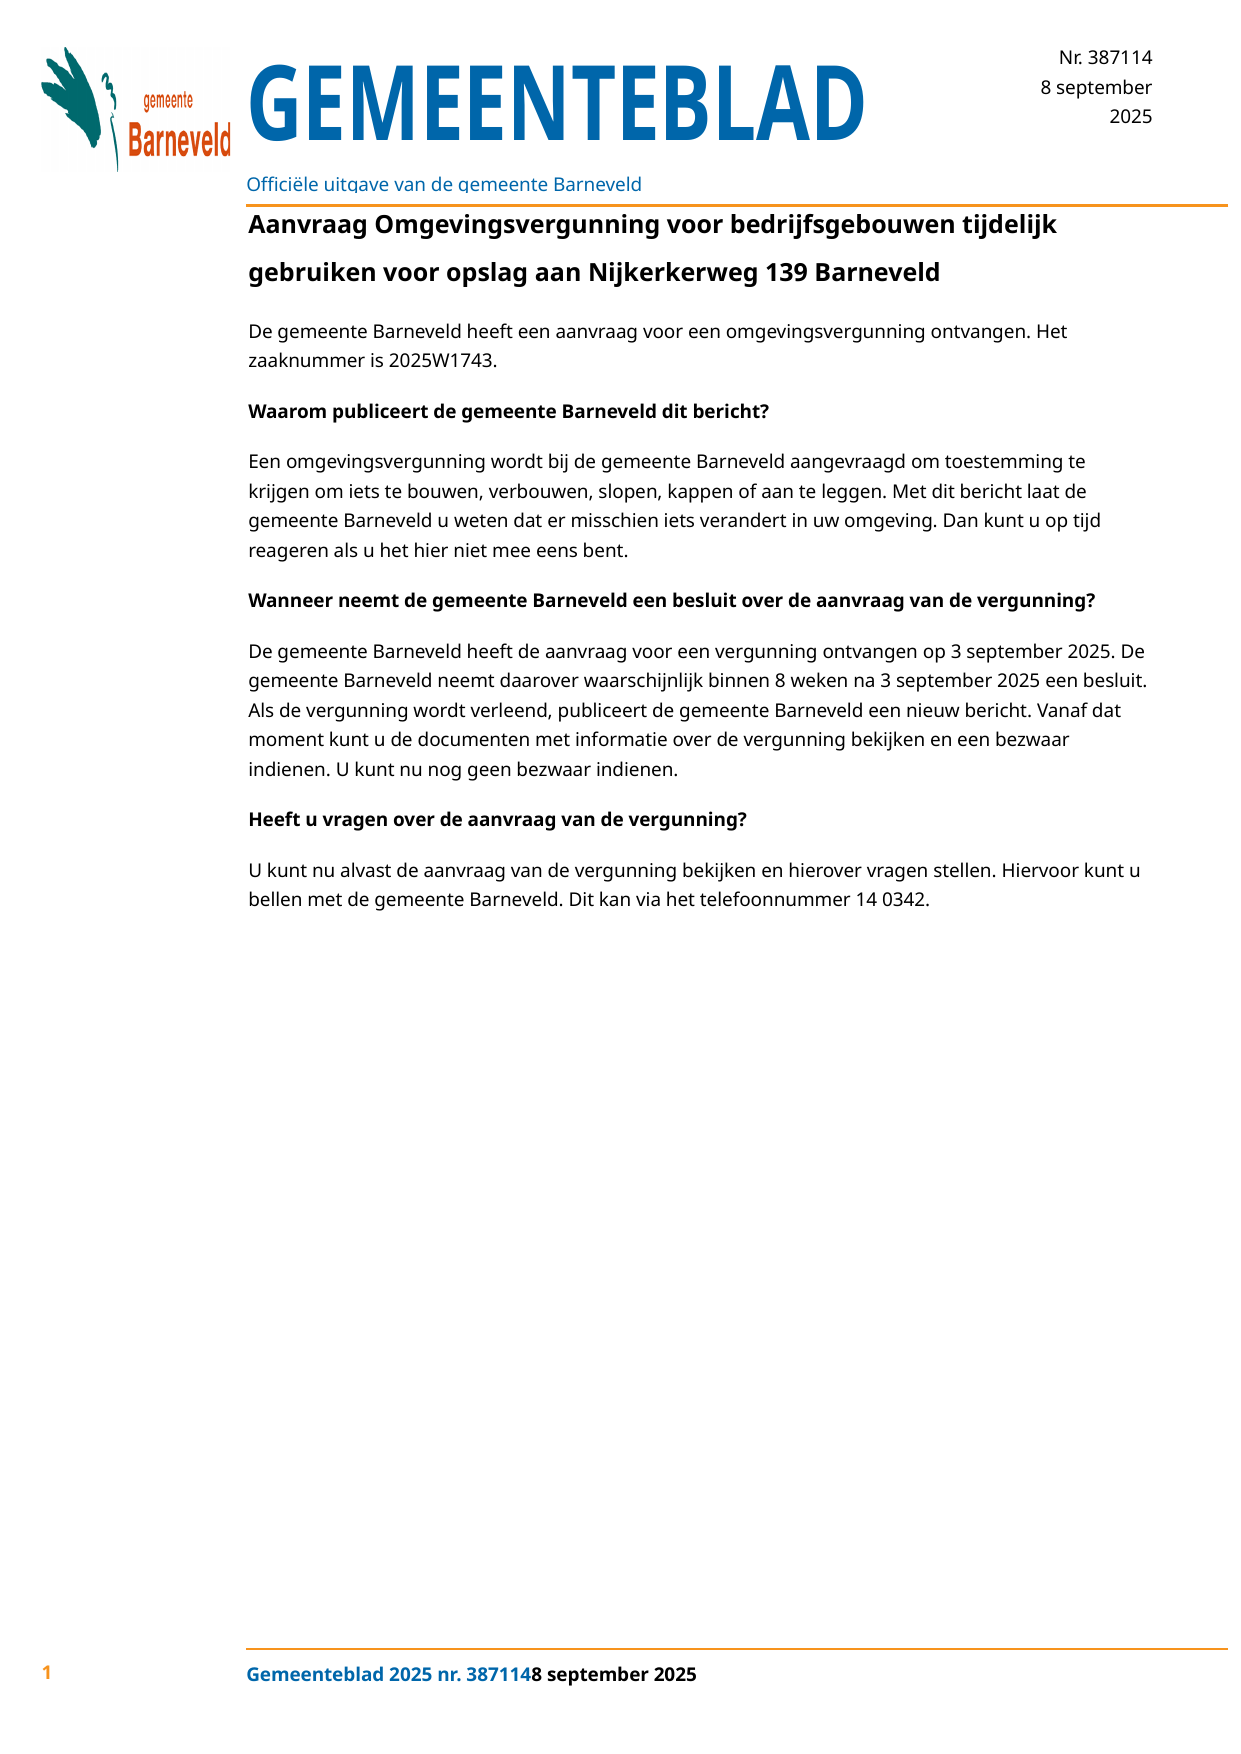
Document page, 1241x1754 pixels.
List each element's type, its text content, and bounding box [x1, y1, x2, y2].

text U kunt nu alvast de aanvraag van de vergunning bekijken en hierover vragen stellen. Hiervoor kunt u bellen met de gemeente Barneveld. Dit kan via het telefoonnummer 14 0342. [248, 857, 1152, 912]
picture [41, 47, 231, 172]
text Een omgevingsvergunning wordt bij de gemeente Barneveld aangevraagd om toestemming te krijgen om iets te bouwen, verbouwen, slopen, kappen of aan te leggen. Met dit bericht laat de gemeente Barneveld u weten dat er misschien iets verandert in uw omgeving. Dan kunt u op tijd reageren als u het hier niet mee eens bent. [248, 448, 1152, 563]
text Aanvraag Omgevingsvergunning voor bedrijfsgebouwen tijdelijk gebruiken voor opslag aan Nijkerkerweg 139 Barneveld [248, 207, 1152, 288]
text Wanneer neemt de gemeente Barneveld een besluit over de aanvraag van de vergunning? [248, 587, 1152, 613]
text Waarom publiceert de gemeente Barneveld dit bericht? [248, 398, 1152, 424]
text Heeft u vragen over de aanvraag van de vergunning? [248, 807, 1152, 832]
text De gemeente Barneveld heeft de aanvraag voor een vergunning ontvangen op 3 september 2025. De gemeente Barneveld neemt daarover waarschijnlijk binnen 8 weken na 3 september 2025 een besluit. Als de vergunning wordt verleend, publiceert de gemeente Barneveld een nieuw bericht. Vanaf dat moment kunt u de documenten met informatie over de vergunning bekijken en een bezwaar indienen. U kunt nu nog geen bezwaar indienen. [248, 638, 1152, 782]
text De gemeente Barneveld heeft een aanvraag voor een omgevingsvergunning ontvangen. Het zaaknummer is 2025W1743. [248, 318, 1152, 373]
